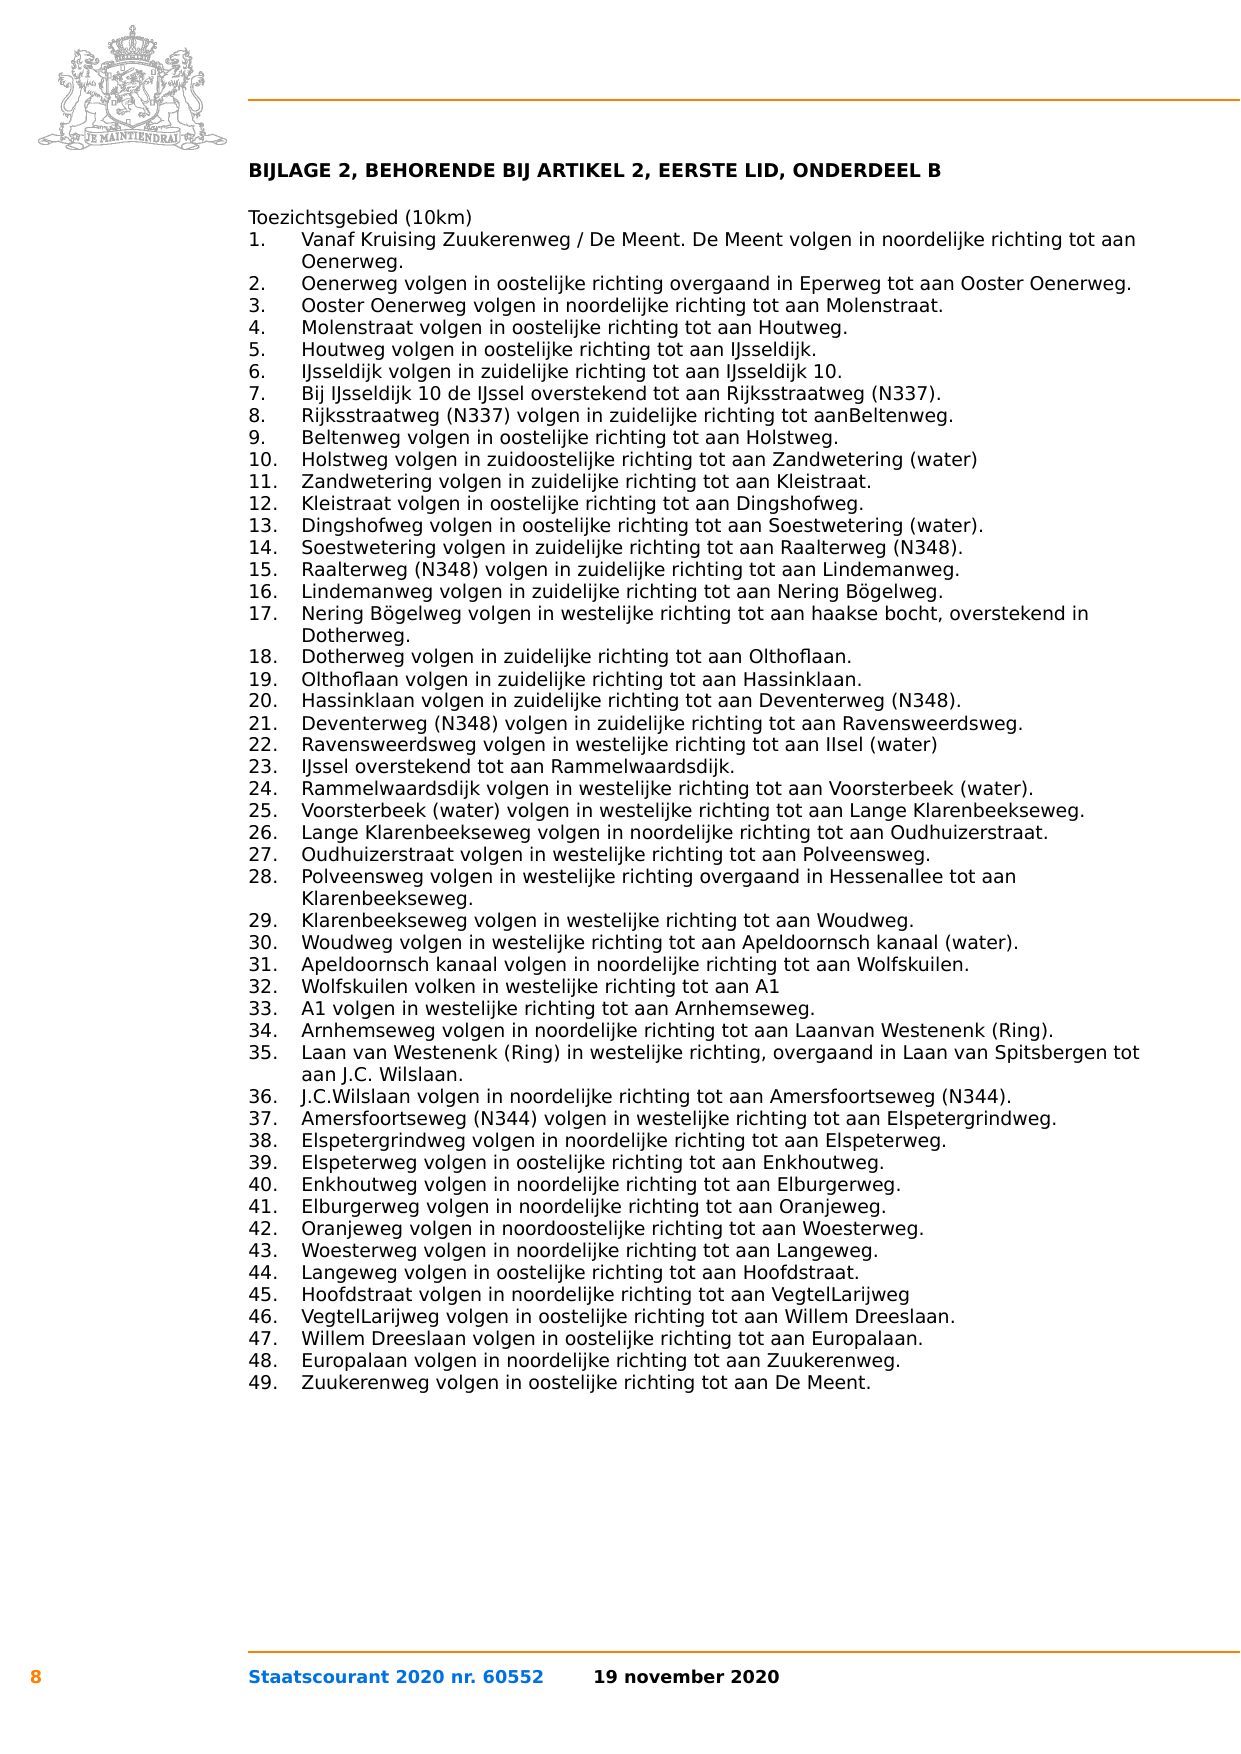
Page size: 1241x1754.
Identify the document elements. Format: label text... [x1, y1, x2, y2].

subtitle BIJLAGE 2, BEHORENDE BIJ ARTIKEL 2, EERSTE LID, ONDERDEEL B [248, 160, 1163, 182]
text 3. Ooster Oenerweg volgen in noordelijke richting tot aan Molenstraat. [248, 295, 1163, 317]
text 38. Elspetergrindweg volgen in noordelijke richting tot aan Elspeterweg. [248, 1130, 1163, 1152]
text 21. Deventerweg (N348) volgen in zuidelijke richting tot aan Ravensweerdsweg. [248, 712, 1163, 734]
text 34. Arnhemseweg volgen in noordelijke richting tot aan Laanvan Westenenk (Ring). [248, 1020, 1163, 1042]
text 35. Laan van Westenenk (Ring) in westelijke richting, overgaand in Laan van Spitsbergen tot aan J.C. Wilslaan. [248, 1042, 1163, 1086]
text 19. Olthoflaan volgen in zuidelijke richting tot aan Hassinklaan. [248, 668, 1163, 690]
text 33. A1 volgen in westelijke richting tot aan Arnhemseweg. [248, 998, 1163, 1020]
text 46. VegtelLarijweg volgen in oostelijke richting tot aan Willem Dreeslaan. [248, 1306, 1163, 1328]
text 41. Elburgerweg volgen in noordelijke richting tot aan Oranjeweg. [248, 1196, 1163, 1218]
text 12. Kleistraat volgen in oostelijke richting tot aan Dingshofweg. [248, 493, 1163, 514]
text 24. Rammelwaardsdijk volgen in westelijke richting tot aan Voorsterbeek (water). [248, 778, 1163, 800]
text 13. Dingshofweg volgen in oostelijke richting tot aan Soestwetering (water). [248, 514, 1163, 537]
text 44. Langeweg volgen in oostelijke richting tot aan Hoofdstraat. [248, 1262, 1163, 1284]
text 17. Nering Bögelweg volgen in westelijke richting tot aan haakse bocht, overstekend in Dotherweg. [248, 602, 1163, 646]
text 49. Zuukerenweg volgen in oostelijke richting tot aan De Meent. [248, 1372, 1163, 1394]
text 43. Woesterweg volgen in noordelijke richting tot aan Langeweg. [248, 1240, 1163, 1262]
text 26. Lange Klarenbeekseweg volgen in noordelijke richting tot aan Oudhuizerstraat. [248, 822, 1163, 844]
picture [38, 25, 227, 150]
text 28. Polveensweg volgen in westelijke richting overgaand in Hessenallee tot aan Klarenbeekseweg. [248, 866, 1163, 910]
text 42. Oranjeweg volgen in noordoostelijke richting tot aan Woesterweg. [248, 1218, 1163, 1240]
text 2. Oenerweg volgen in oostelijke richting overgaand in Eperweg tot aan Ooster Oenerweg. [248, 273, 1163, 295]
text 18. Dotherweg volgen in zuidelijke richting tot aan Olthoflaan. [248, 646, 1163, 668]
text 7. Bij IJsseldijk 10 de IJssel overstekend tot aan Rijksstraatweg (N337). [248, 383, 1163, 405]
text 6. IJsseldijk volgen in zuidelijke richting tot aan IJsseldijk 10. [248, 361, 1163, 383]
text 10. Holstweg volgen in zuidoostelijke richting tot aan Zandwetering (water) [248, 449, 1163, 471]
text 25. Voorsterbeek (water) volgen in westelijke richting tot aan Lange Klarenbeekseweg. [248, 800, 1163, 822]
text 20. Hassinklaan volgen in zuidelijke richting tot aan Deventerweg (N348). [248, 690, 1163, 712]
text 27. Oudhuizerstraat volgen in westelijke richting tot aan Polveensweg. [248, 844, 1163, 866]
text 22. Ravensweerdsweg volgen in westelijke richting tot aan IIsel (water) [248, 734, 1163, 756]
text 45. Hoofdstraat volgen in noordelijke richting tot aan VegtelLarijweg [248, 1284, 1163, 1306]
text 31. Apeldoornsch kanaal volgen in noordelijke richting tot aan Wolfskuilen. [248, 954, 1163, 976]
text 16. Lindemanweg volgen in zuidelijke richting tot aan Nering Bögelweg. [248, 581, 1163, 602]
text 47. Willem Dreeslaan volgen in oostelijke richting tot aan Europalaan. [248, 1328, 1163, 1350]
text 14. Soestwetering volgen in zuidelijke richting tot aan Raalterweg (N348). [248, 537, 1163, 558]
text 15. Raalterweg (N348) volgen in zuidelijke richting tot aan Lindemanweg. [248, 558, 1163, 581]
text 37. Amersfoortseweg (N344) volgen in westelijke richting tot aan Elspetergrindweg. [248, 1108, 1163, 1130]
text 30. Woudweg volgen in westelijke richting tot aan Apeldoornsch kanaal (water). [248, 932, 1163, 954]
text 5. Houtweg volgen in oostelijke richting tot aan IJsseldijk. [248, 339, 1163, 361]
text 36. J.C.Wilslaan volgen in noordelijke richting tot aan Amersfoortseweg (N344). [248, 1086, 1163, 1108]
text 1. Vanaf Kruising Zuukerenweg / De Meent. De Meent volgen in noordelijke richting tot aan Oenerweg. [248, 229, 1163, 273]
text 8. Rijksstraatweg (N337) volgen in zuidelijke richting tot aanBeltenweg. [248, 405, 1163, 427]
text 4. Molenstraat volgen in oostelijke richting tot aan Houtweg. [248, 317, 1163, 339]
text 9. Beltenweg volgen in oostelijke richting tot aan Holstweg. [248, 427, 1163, 449]
text 39. Elspeterweg volgen in oostelijke richting tot aan Enkhoutweg. [248, 1152, 1163, 1174]
text 48. Europalaan volgen in noordelijke richting tot aan Zuukerenweg. [248, 1350, 1163, 1372]
text 32. Wolfskuilen volken in westelijke richting tot aan A1 [248, 976, 1163, 998]
text 11. Zandwetering volgen in zuidelijke richting tot aan Kleistraat. [248, 471, 1163, 493]
text 29. Klarenbeekseweg volgen in westelijke richting tot aan Woudweg. [248, 910, 1163, 932]
text 40. Enkhoutweg volgen in noordelijke richting tot aan Elburgerweg. [248, 1174, 1163, 1196]
text Toezichtsgebied (10km) [248, 207, 1163, 229]
text 23. IJssel overstekend tot aan Rammelwaardsdijk. [248, 756, 1163, 778]
